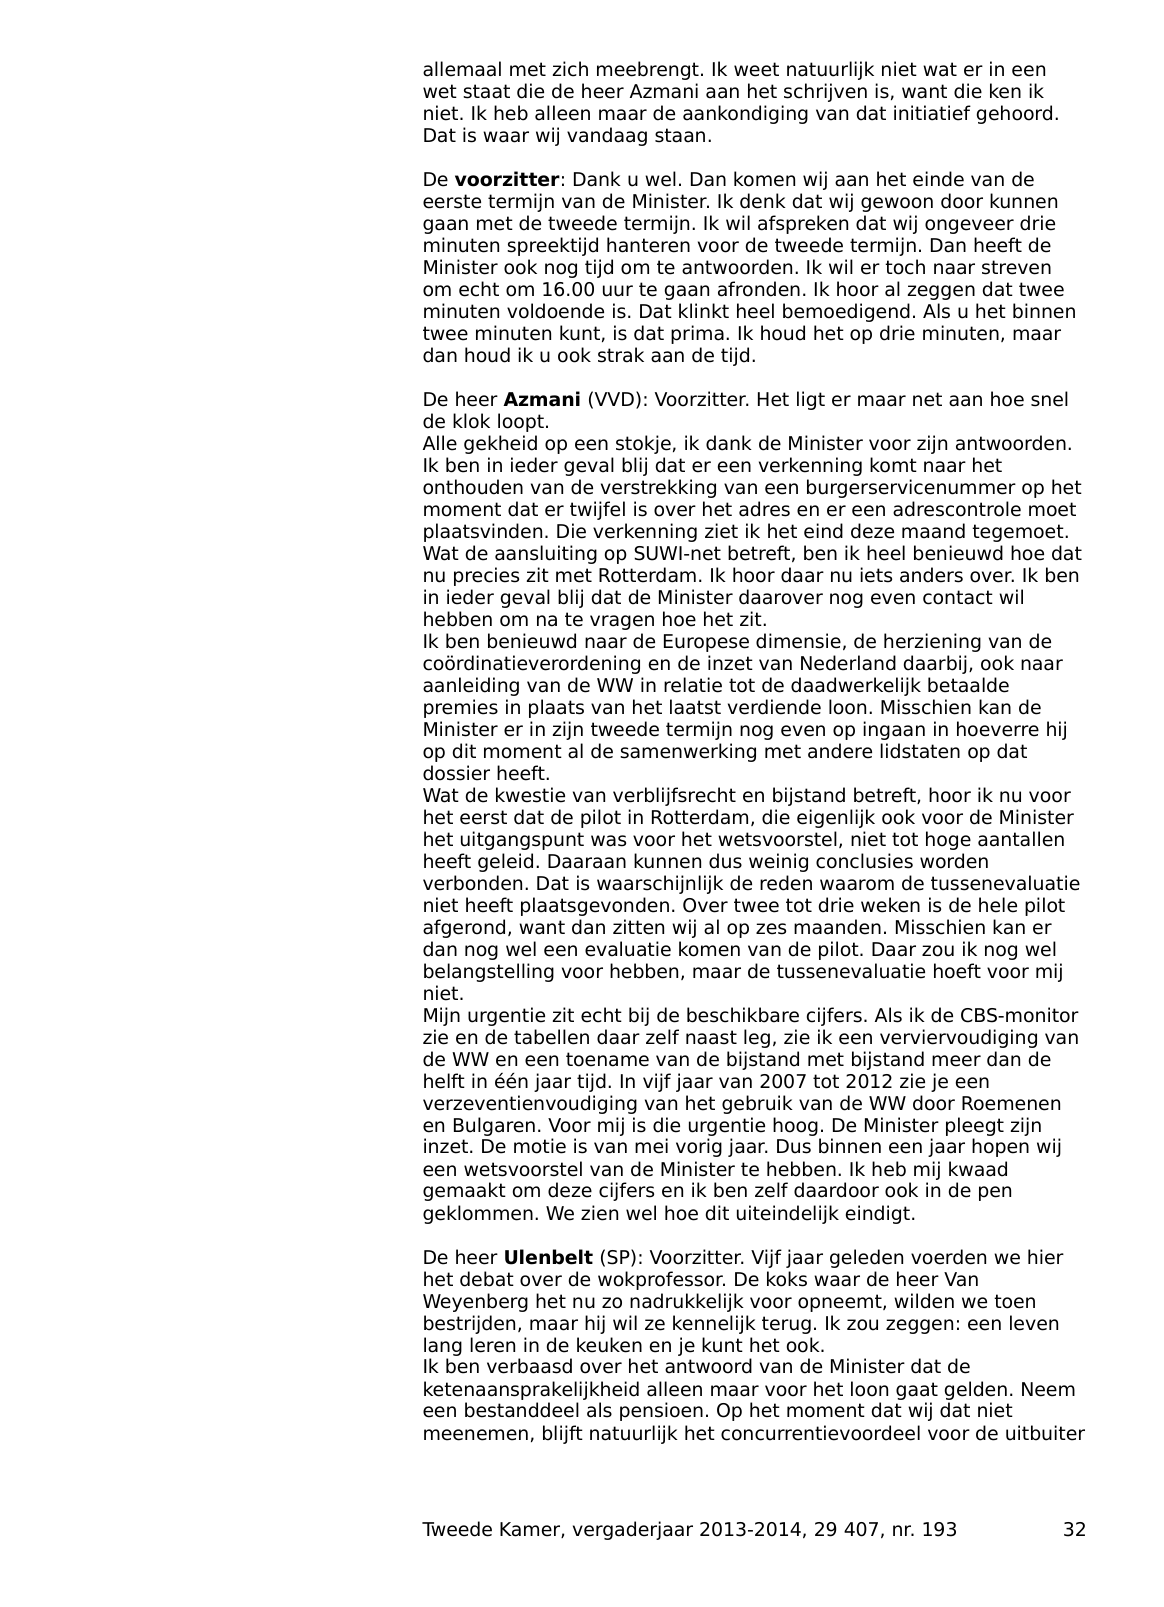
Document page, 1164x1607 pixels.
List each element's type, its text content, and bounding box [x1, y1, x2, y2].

text allemaal met zich meebrengt. Ik weet natuurlijk niet wat er in een wet staat die de heer Azmani aan het schrijven is, want die ken ik niet. Ik heb alleen maar de aankondiging van dat initiatief gehoord. Dat is waar wij vandaag staan. [422, 59, 1087, 147]
text Ik ben benieuwd naar de Europese dimensie, de herziening van de coördinatieverordening en de inzet van Nederland daarbij, ook naar aanleiding van de WW in relatie tot de daadwerkelijk betaalde premies in plaats van het laatst verdiende loon. Misschien kan de Minister er in zijn tweede termijn nog even op ingaan in hoeverre hij op dit moment al de samenwerking met andere lidstaten op dat dossier heeft. [422, 631, 1087, 785]
text Wat de aansluiting op SUWI-net betreft, ben ik heel benieuwd hoe dat nu precies zit met Rotterdam. Ik hoor daar nu iets anders over. Ik ben in ieder geval blij dat de Minister daarover nog even contact wil hebben om na te vragen hoe het zit. [422, 543, 1087, 631]
text Mijn urgentie zit echt bij de beschikbare cijfers. Als ik de CBS-monitor zie en de tabellen daar zelf naast leg, zie ik een verviervoudiging van de WW en een toename van de bijstand met bijstand meer dan de helft in één jaar tijd. In vijf jaar van 2007 tot 2012 zie je een verzeventienvoudiging van het gebruik van de WW door Roemenen en Bulgaren. Voor mij is die urgentie hoog. De Minister pleegt zijn inzet. De motie is van mei vorig jaar. Dus binnen een jaar hopen wij een wetsvoorstel van de Minister te hebben. Ik heb mij kwaad gemaakt om deze cijfers en ik ben zelf daardoor ook in de pen geklommen. We zien wel hoe dit uiteindelijk eindigt. [422, 1004, 1087, 1224]
text De heer Azmani (VVD): Voorzitter. Het ligt er maar net aan hoe snel de klok loopt. [422, 389, 1087, 433]
text Alle gekheid op een stokje, ik dank de Minister voor zijn antwoorden. Ik ben in ieder geval blij dat er een verkenning komt naar het onthouden van de verstrekking van een burgerservicenummer op het moment dat er twijfel is over het adres en er een adrescontrole moet plaatsvinden. Die verkenning ziet ik het eind deze maand tegemoet. [422, 433, 1087, 543]
text De heer Ulenbelt (SP): Voorzitter. Vijf jaar geleden voerden we hier het debat over de wokprofessor. De koks waar de heer Van Weyenberg het nu zo nadrukkelijk voor opneemt, wilden we toen bestrijden, maar hij wil ze kennelijk terug. Ik zou zeggen: een leven lang leren in de keuken en je kunt het ook. [422, 1247, 1087, 1356]
text Wat de kwestie van verblijfsrecht en bijstand betreft, hoor ik nu voor het eerst dat de pilot in Rotterdam, die eigenlijk ook voor de Minister het uitgangspunt was voor het wetsvoorstel, niet tot hoge aantallen heeft geleid. Daaraan kunnen dus weinig conclusies worden verbonden. Dat is waarschijnlijk de reden waarom de tussenevaluatie niet heeft plaatsgevonden. Over twee tot drie weken is de hele pilot afgerond, want dan zitten wij al op zes maanden. Misschien kan er dan nog wel een evaluatie komen van de pilot. Daar zou ik nog wel belangstelling voor hebben, maar de tussenevaluatie hoeft voor mij niet. [422, 785, 1087, 1004]
text De voorzitter: Dank u wel. Dan komen wij aan het einde van de eerste termijn van de Minister. Ik denk dat wij gewoon door kunnen gaan met de tweede termijn. Ik wil afspreken dat wij ongeveer drie minuten spreektijd hanteren voor de tweede termijn. Dan heeft de Minister ook nog tijd om te antwoorden. Ik wil er toch naar streven om echt om 16.00 uur te gaan afronden. Ik hoor al zeggen dat twee minuten voldoende is. Dat klinkt heel bemoedigend. Als u het binnen twee minuten kunt, is dat prima. Ik houd het op drie minuten, maar dan houd ik u ook strak aan de tijd. [422, 169, 1087, 367]
text Ik ben verbaasd over het antwoord van de Minister dat de ketenaansprakelijkheid alleen maar voor het loon gaat gelden. Neem een bestanddeel als pensioen. Op het moment dat wij dat niet meenemen, blijft natuurlijk het concurrentievoordeel voor de uitbuiter [422, 1356, 1087, 1444]
